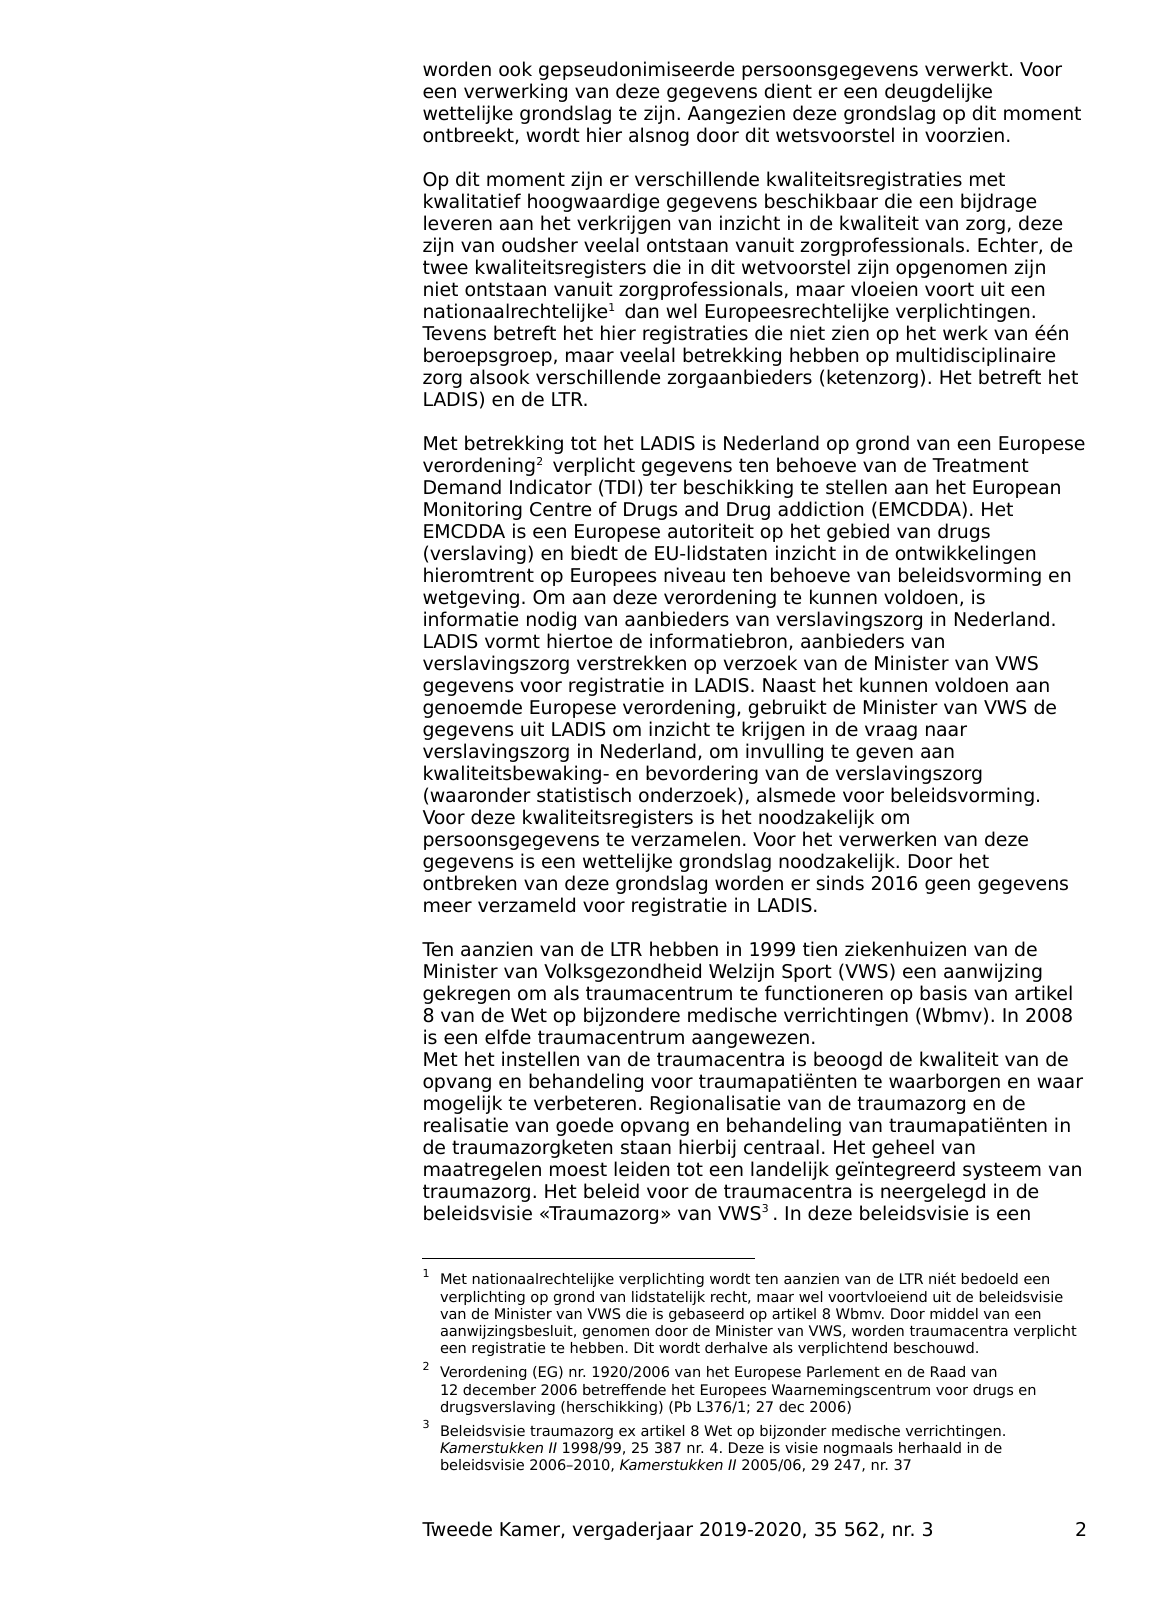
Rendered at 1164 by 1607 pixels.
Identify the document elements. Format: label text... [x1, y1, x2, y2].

text Beleidsvisie traumazorg ex artikel 8 Wet op bijzonder medische verrichtingen. Kamerstukken II 1998/99, 25 387 nr. 4. Deze is visie nogmaals herhaald in de beleidsvisie 2006–2010, Kamerstukken II 2005/06, 29 247, nr. 37 [422, 1418, 1087, 1474]
text worden ook gepseudonimiseerde persoonsgegevens verwerkt. Voor een verwerking van deze gegevens dient er een deugdelijke wettelijke grondslag te zijn. Aangezien deze grondslag op dit moment ontbreekt, wordt hier alsnog door dit wetsvoorstel in voorzien. [422, 59, 1087, 147]
text Verordening (EG) nr. 1920/2006 van het Europese Parlement en de Raad van 12 december 2006 betreffende het Europees Waarnemingscentrum voor drugs en drugsverslaving (herschikking) (Pb L376/1; 27 dec 2006) [422, 1360, 1087, 1416]
text Met nationaalrechtelijke verplichting wordt ten aanzien van de LTR niét bedoeld een verplichting op grond van lidstatelijk recht, maar wel voortvloeiend uit de beleidsvisie van de Minister van VWS die is gebaseerd op artikel 8 Wbmv. Door middel van een aanwijzingsbesluit, genomen door de Minister van VWS, worden traumacentra verplicht een registratie te hebben. Dit wordt derhalve als verplichtend beschouwd. [422, 1267, 1087, 1357]
text Op dit moment zijn er verschillende kwaliteitsregistraties met kwalitatief hoogwaardige gegevens beschikbaar die een bijdrage leveren aan het verkrijgen van inzicht in de kwaliteit van zorg, deze zijn van oudsher veelal ontstaan vanuit zorgprofessionals. Echter, de twee kwaliteitsregisters die in dit wetvoorstel zijn opgenomen zijn niet ontstaan vanuit zorgprofessionals, maar vloeien voort uit een nationaalrechtelijke dan wel Europeesrechtelijke verplichtingen. Tevens betreft het hier registraties die niet zien op het werk van één beroepsgroep, maar veelal betrekking hebben op multidisciplinaire zorg alsook verschillende zorgaanbieders (ketenzorg). Het betreft het LADIS) en de LTR. [422, 169, 1087, 411]
text Ten aanzien van de LTR hebben in 1999 tien ziekenhuizen van de Minister van Volksgezondheid Welzijn Sport (VWS) een aanwijzing gekregen om als traumacentrum te functioneren op basis van artikel 8 van de Wet op bijzondere medische verrichtingen (Wbmv). In 2008 is een elfde traumacentrum aangewezen. [422, 939, 1087, 1049]
text Met het instellen van de traumacentra is beoogd de kwaliteit van de opvang en behandeling voor traumapatiënten te waarborgen en waar mogelijk te verbeteren. Regionalisatie van de traumazorg en de realisatie van goede opvang en behandeling van traumapatiënten in de traumazorgketen staan hierbij centraal. Het geheel van maatregelen moest leiden tot een landelijk geïntegreerd systeem van traumazorg. Het beleid voor de traumacentra is neergelegd in de beleidsvisie «Traumazorg» van VWS. In deze beleidsvisie is een [422, 1049, 1087, 1224]
text Met betrekking tot het LADIS is Nederland op grond van een Europese verordening verplicht gegevens ten behoeve van de Treatment Demand Indicator (TDI) ter beschikking te stellen aan het European Monitoring Centre of Drugs and Drug addiction (EMCDDA). Het EMCDDA is een Europese autoriteit op het gebied van drugs (verslaving) en biedt de EU-lidstaten inzicht in de ontwikkelingen hieromtrent op Europees niveau ten behoeve van beleidsvorming en wetgeving. Om aan deze verordening te kunnen voldoen, is informatie nodig van aanbieders van verslavingszorg in Nederland. LADIS vormt hiertoe de informatiebron, aanbieders van verslavingszorg verstrekken op verzoek van de Minister van VWS gegevens voor registratie in LADIS. Naast het kunnen voldoen aan genoemde Europese verordening, gebruikt de Minister van VWS de gegevens uit LADIS om inzicht te krijgen in de vraag naar verslavingszorg in Nederland, om invulling te geven aan kwaliteitsbewaking- en bevordering van de verslavingszorg (waaronder statistisch onderzoek), alsmede voor beleidsvorming. Voor deze kwaliteitsregisters is het noodzakelijk om persoonsgegevens te verzamelen. Voor het verwerken van deze gegevens is een wettelijke grondslag noodzakelijk. Door het ontbreken van deze grondslag worden er sinds 2016 geen gegevens meer verzameld voor registratie in LADIS. [422, 433, 1087, 917]
